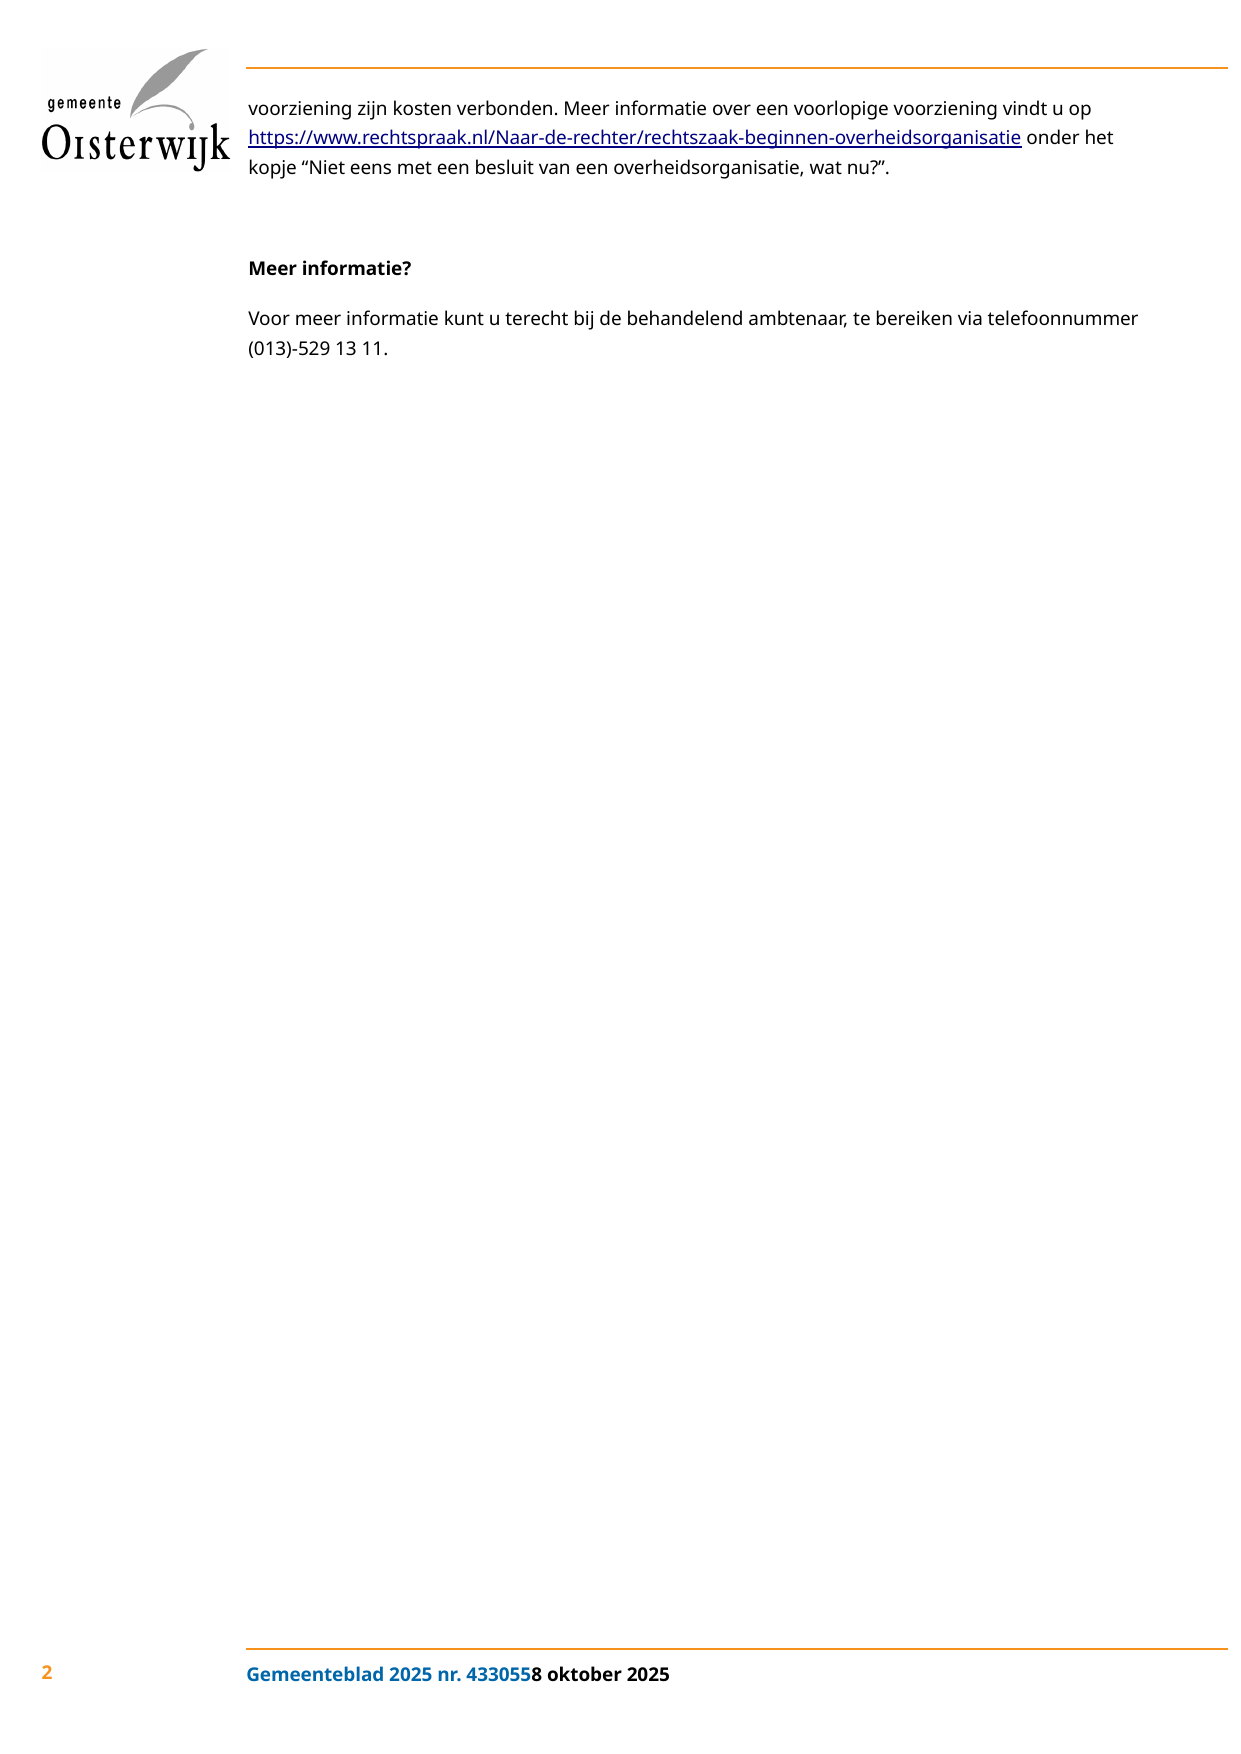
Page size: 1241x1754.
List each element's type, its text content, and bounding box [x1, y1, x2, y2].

text voorziening zijn kosten verbonden. Meer informatie over een voorlopige voorziening vindt u op https://www.rechtspraak.nl/Naar-de-rechter/rechtszaak-beginnen-overheidsorganisatie onder het kopje “Niet eens met een besluit van een overheidsorganisatie, wat nu?”. [248, 95, 1152, 180]
picture [41, 47, 231, 172]
text Meer informatie? [248, 255, 1152, 281]
text Voor meer informatie kunt u terecht bij de behandelend ambtenaar, te bereiken via telefoonnummer (013)-529 13 11. [248, 305, 1152, 361]
